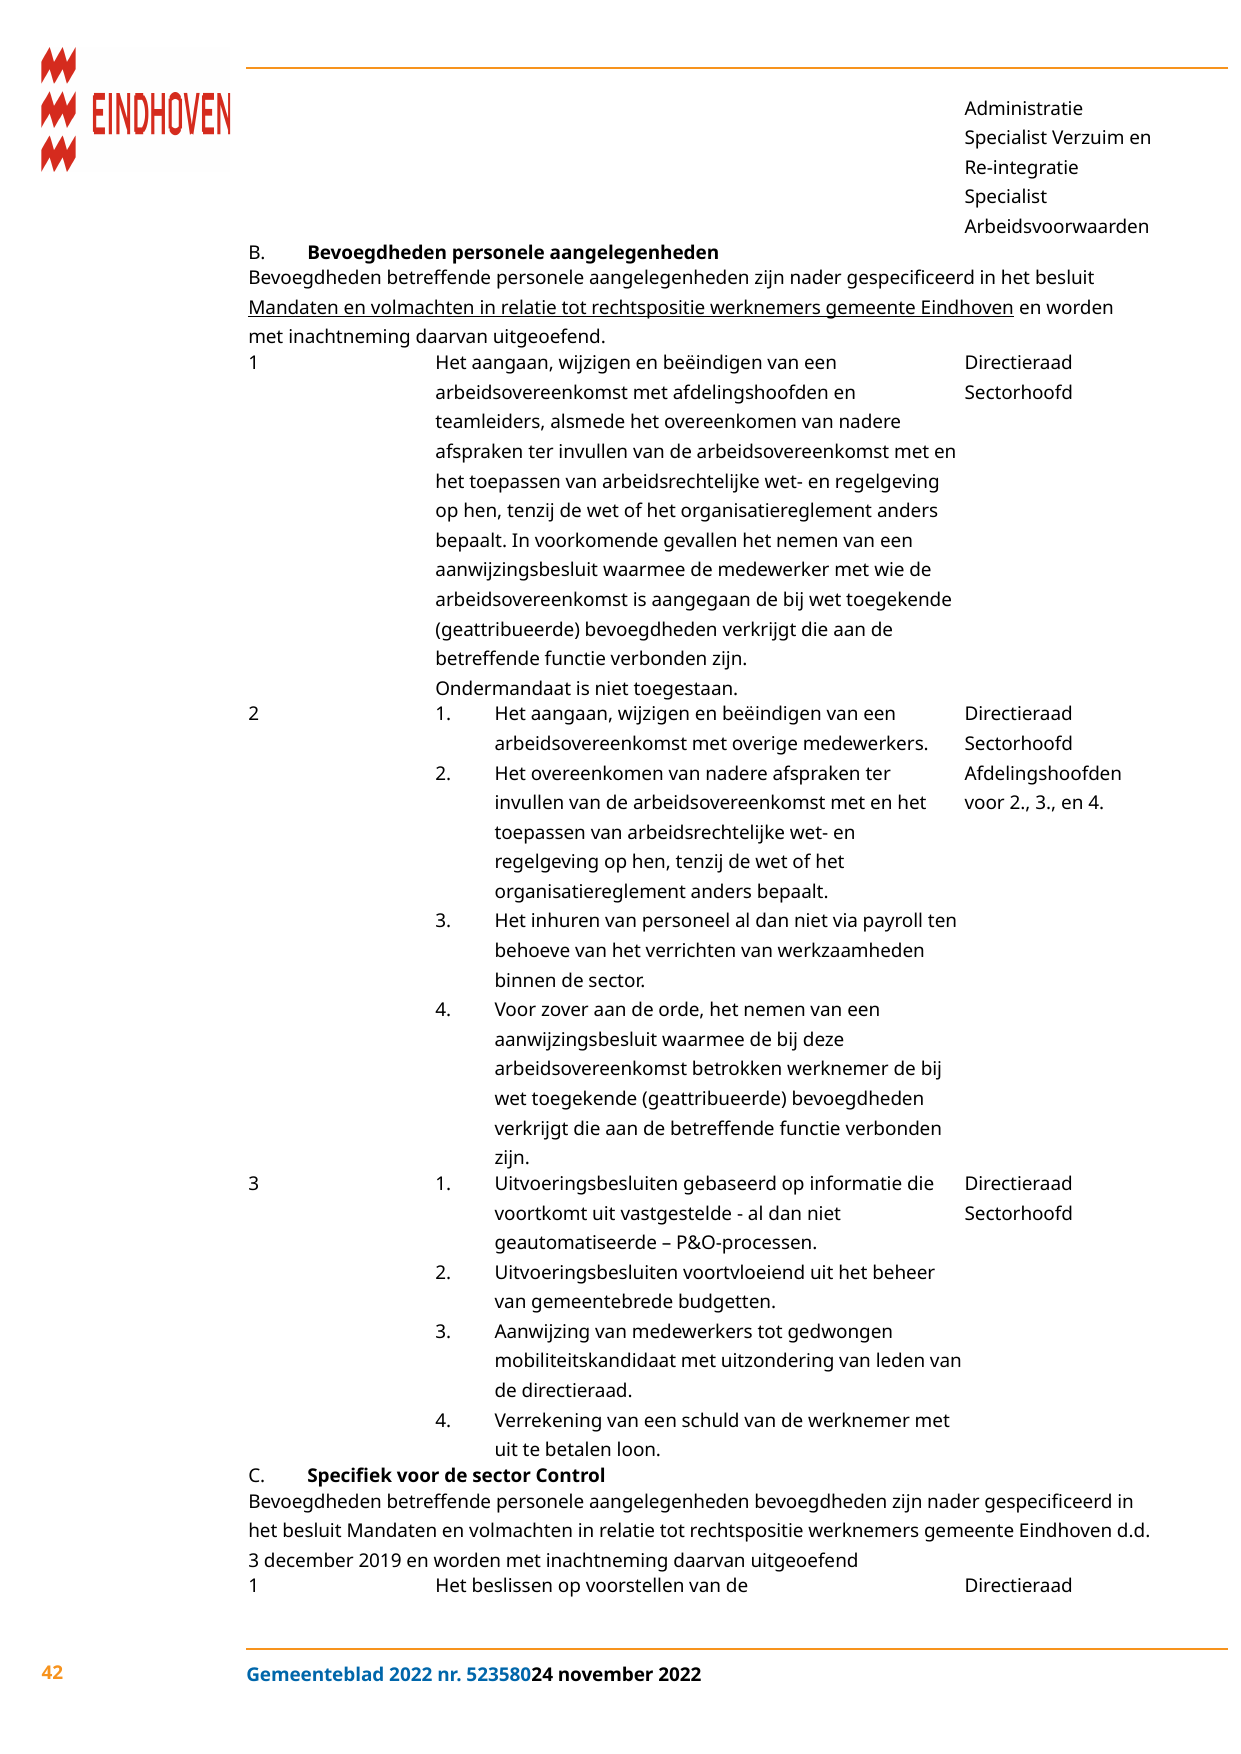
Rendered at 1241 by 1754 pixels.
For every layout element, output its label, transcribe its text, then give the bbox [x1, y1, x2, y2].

table_cell [435, 95, 964, 239]
table_cell Administratie Specialist Verzuim en Re-integratie Specialist Arbeidsvoorwaarden [964, 95, 1152, 239]
table_cell Het aangaan, wijzigen en beëindigen van een arbeidsovereenkomst met overige medewerkers. Het overeenkomen van nadere afspraken ter invullen van de arbeidsovereenkomst met en het toepassen van arbeidsrechtelijke wet- en regelgeving op hen, tenzij de wet of het organisatiereglement anders bepaalt. Het inhuren van personeel al dan niet via payroll ten behoeve van het verrichten van werkzaamheden binnen de sector. Voor zover aan de orde, het nemen van een aanwijzingsbesluit waarmee de bij deze arbeidsovereenkomst betrokken werknemer de bij wet toegekende (geattribueerde) bevoegdheden verkrijgt die aan de betreffende functie verbonden zijn. [435, 701, 964, 1170]
table_cell [248, 95, 435, 239]
table_cell Bevoegdheden personele aangelegenheden [248, 239, 1152, 264]
table_cell Bevoegdheden betreffende personele aangelegenheden zijn nader gespecificeerd in het besluit Mandaten en volmachten in relatie tot rechtspositie werknemers gemeente Eindhoven en worden met inachtneming daarvan uitgeoefend. [248, 265, 1152, 349]
table_cell Bevoegdheden betreffende personele aangelegenheden bevoegdheden zijn nader gespecificeerd in het besluit Mandaten en volmachten in relatie tot rechtspositie werknemers gemeente Eindhoven d.d. 3 december 2019 en worden met inachtneming daarvan uitgeoefend [248, 1488, 1152, 1573]
table_cell 1 [248, 1573, 435, 1598]
table_cell Het beslissen op voorstellen van de [435, 1573, 964, 1598]
table_cell Directieraad Sectorhoofd [964, 350, 1152, 701]
table_cell Specifiek voor de sector Control [248, 1462, 1152, 1488]
table_cell Directieraad Sectorhoofd Afdelingshoofden voor 2., 3., en 4. [964, 701, 1152, 1170]
table_cell Directieraad [964, 1573, 1152, 1598]
table_cell 1 [248, 350, 435, 701]
picture [41, 47, 231, 172]
table_cell Het aangaan, wijzigen en beëindigen van een arbeidsovereenkomst met afdelingshoofden en teamleiders, alsmede het overeenkomen van nadere afspraken ter invullen van de arbeidsovereenkomst met en het toepassen van arbeidsrechtelijke wet- en regelgeving op hen, tenzij de wet of het organisatiereglement anders bepaalt. In voorkomende gevallen het nemen van een aanwijzingsbesluit waarmee de medewerker met wie de arbeidsovereenkomst is aangegaan de bij wet toegekende (geattribueerde) bevoegdheden verkrijgt die aan de betreffende functie verbonden zijn. Ondermandaat is niet toegestaan. [435, 350, 964, 701]
table_cell Uitvoeringsbesluiten gebaseerd op informatie die voortkomt uit vastgestelde - al dan niet geautomatiseerde – P&O-processen. Uitvoeringsbesluiten voortvloeiend uit het beheer van gemeentebrede budgetten. Aanwijzing van medewerkers tot gedwongen mobiliteitskandidaat met uitzondering van leden van de directieraad. Verrekening van een schuld van de werknemer met uit te betalen loon. [435, 1170, 964, 1462]
table_cell Directieraad Sectorhoofd [964, 1170, 1152, 1462]
table_cell 3 [248, 1170, 435, 1462]
table_cell 2 [248, 701, 435, 1170]
